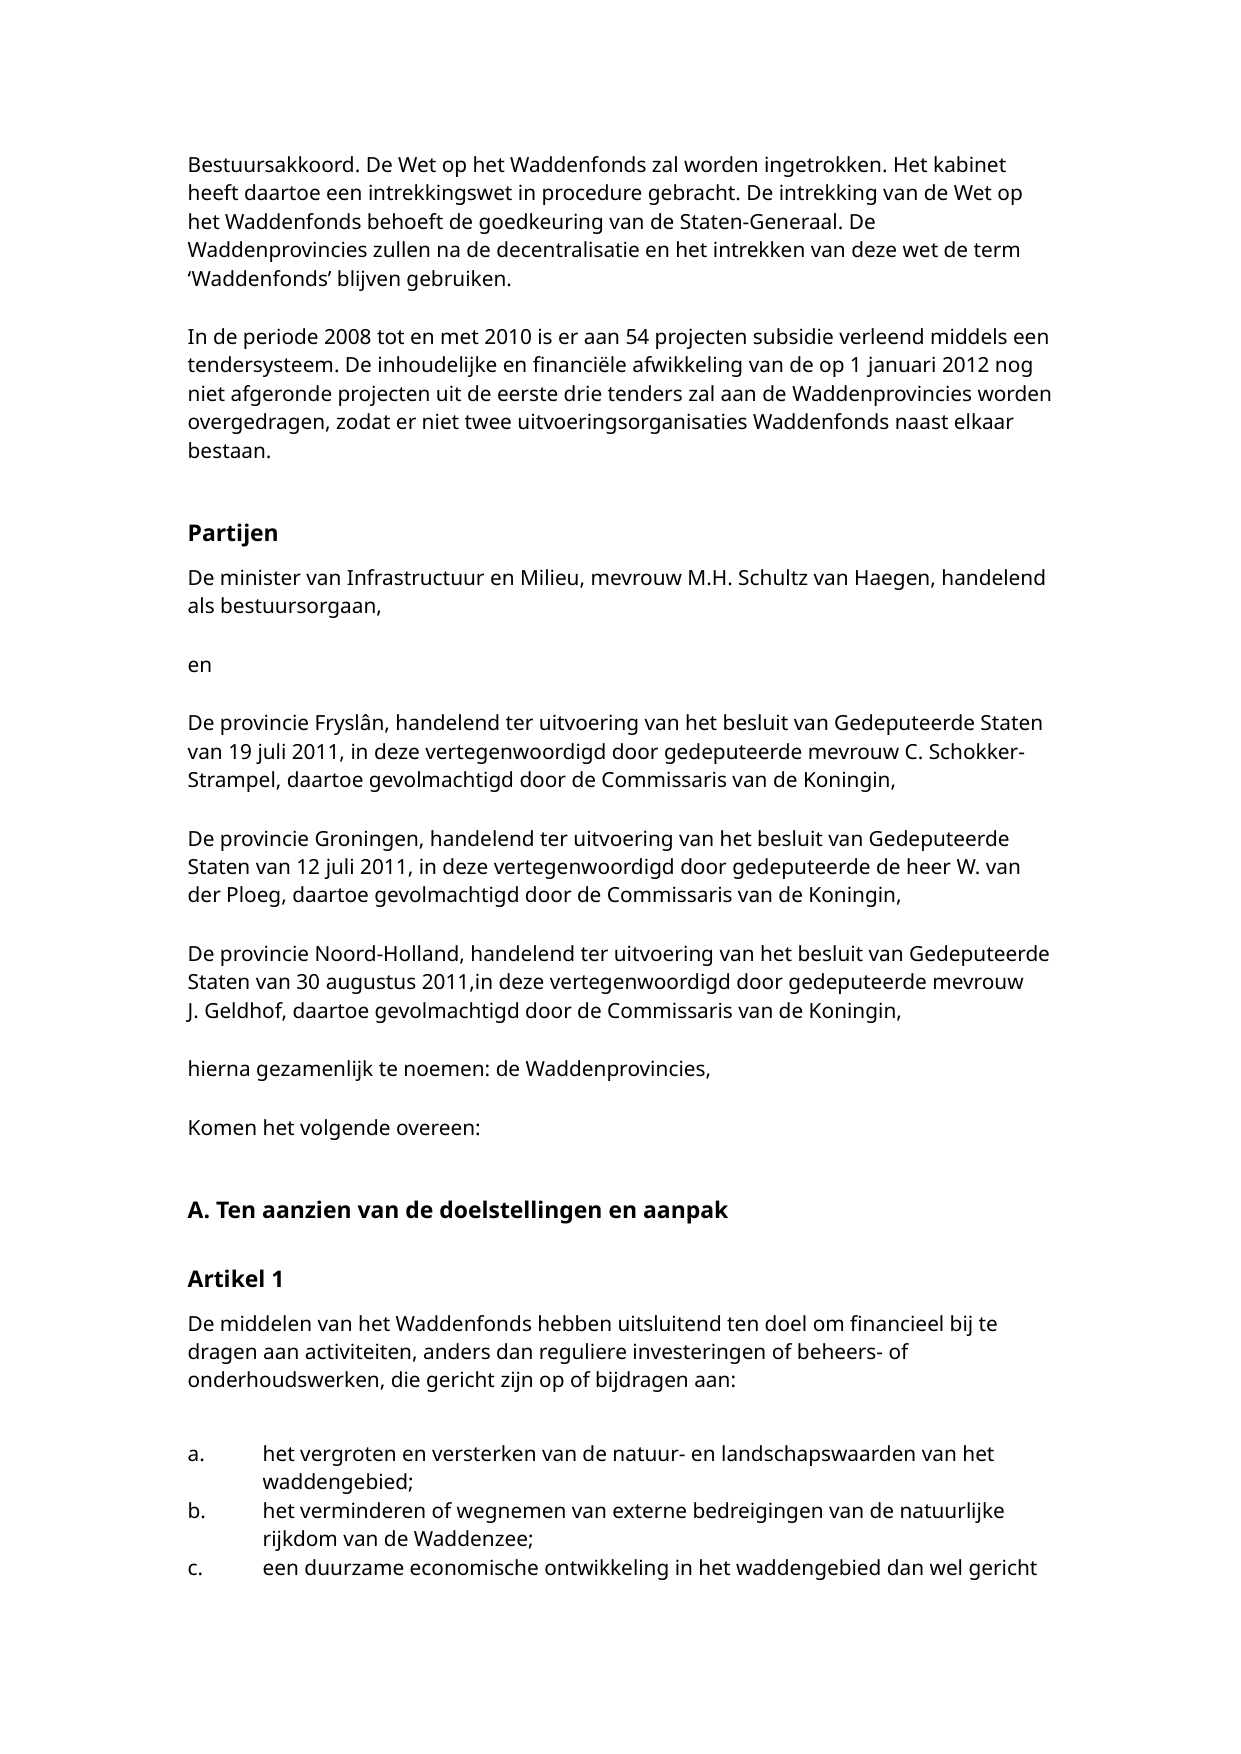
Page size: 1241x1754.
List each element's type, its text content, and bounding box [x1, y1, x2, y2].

subtitle A. Ten aanzien van de doelstellingen en aanpak [187, 1194, 1053, 1225]
text De minister van Infrastructuur en Milieu, mevrouw M.H. Schultz van Haegen, handelend als bestuursorgaan, [187, 563, 1053, 620]
subtitle Partijen [187, 517, 1053, 548]
list het verminderen of wegnemen van externe bedreigingen van de natuurlijke rijkdom van de Waddenzee; [187, 1496, 1053, 1553]
text hierna gezamenlijk te noemen: de Waddenprovincies, [187, 1054, 1053, 1083]
text Bestuursakkoord. De Wet op het Waddenfonds zal worden ingetrokken. Het kabinet heeft daartoe een intrekkingswet in procedure gebracht. De intrekking van de Wet op het Waddenfonds behoeft de goedkeuring van de Staten-Generaal. De Waddenprovincies zullen na de decentralisatie en het intrekken van deze wet de term ‘Waddenfonds’ blijven gebruiken. [187, 150, 1053, 292]
text De middelen van het Waddenfonds hebben uitsluitend ten doel om financieel bij te dragen aan activiteiten, anders dan reguliere investeringen of beheers- of onderhoudswerken, die gericht zijn op of bijdragen aan: [187, 1309, 1053, 1394]
subtitle Artikel 1 [187, 1262, 1053, 1294]
text Komen het volgende overeen: [187, 1113, 1053, 1141]
list het vergroten en versterken van de natuur- en landschapswaarden van het waddengebied; [187, 1439, 1053, 1496]
text De provincie Fryslân, handelend ter uitvoering van het besluit van Gedeputeerde Staten van 19 juli 2011, in deze vertegenwoordigd door gedeputeerde mevrouw C. Schokker- Strampel, daartoe gevolmachtigd door de Commissaris van de Koningin, [187, 708, 1053, 794]
text In de periode 2008 tot en met 2010 is er aan 54 projecten subsidie verleend middels een tendersysteem. De inhoudelijke en financiële afwikkeling van de op 1 januari 2012 nog niet afgeronde projecten uit de eerste drie tenders zal aan de Waddenprovincies worden overgedragen, zodat er niet twee uitvoeringsorganisaties Waddenfonds naast elkaar bestaan. [187, 322, 1053, 464]
text en [187, 650, 1053, 678]
text De provincie Groningen, handelend ter uitvoering van het besluit van Gedeputeerde Staten van 12 juli 2011, in deze vertegenwoordigd door gedeputeerde de heer W. van der Ploeg, daartoe gevolmachtigd door de Commissaris van de Koningin, [187, 824, 1053, 909]
list een duurzame economische ontwikkeling in het waddengebied dan wel gericht [187, 1553, 1053, 1581]
text De provincie Noord-Holland, handelend ter uitvoering van het besluit van Gedeputeerde Staten van 30 augustus 2011,in deze vertegenwoordigd door gedeputeerde mevrouw J. Geldhof, daartoe gevolmachtigd door de Commissaris van de Koningin, [187, 939, 1053, 1024]
